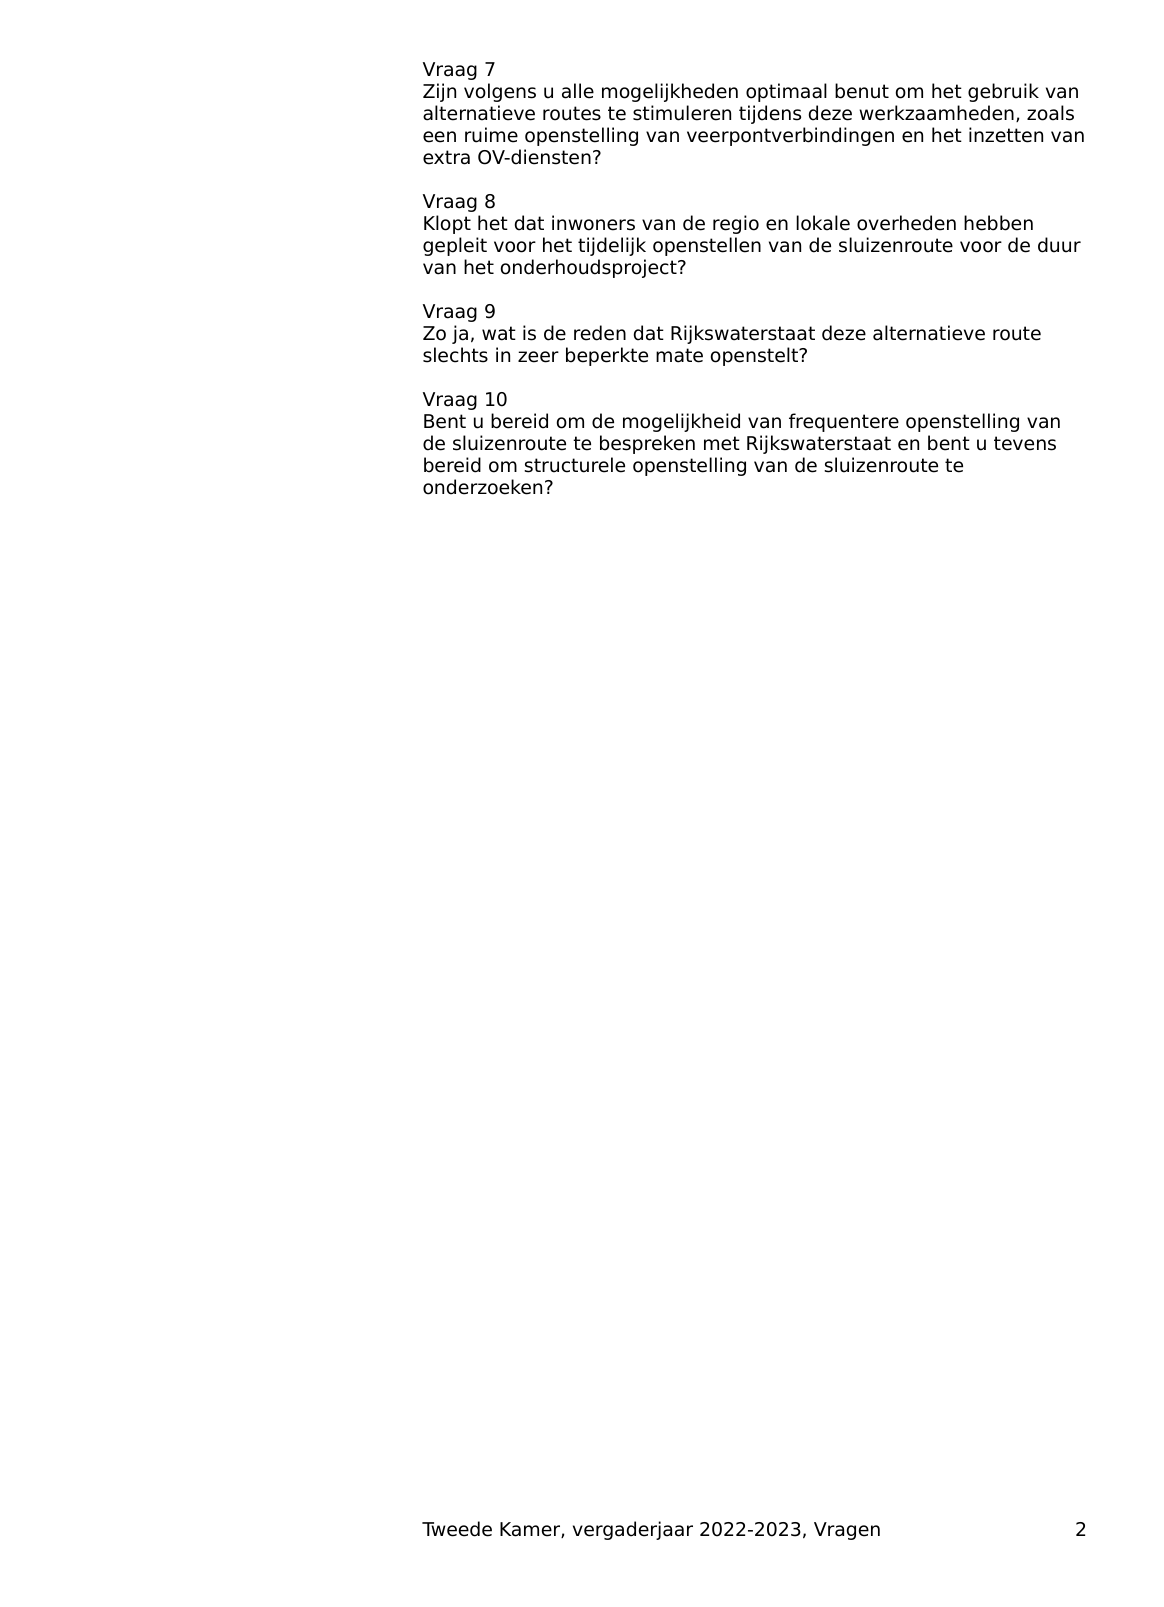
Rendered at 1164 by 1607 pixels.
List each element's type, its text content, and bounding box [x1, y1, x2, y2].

text Vraag 7 [422, 59, 1087, 81]
text Klopt het dat inwoners van de regio en lokale overheden hebben gepleit voor het tijdelijk openstellen van de sluizenroute voor de duur van het onderhoudsproject? [422, 213, 1087, 279]
text Vraag 10 [422, 389, 1087, 411]
text Vraag 8 [422, 191, 1087, 213]
text Vraag 9 [422, 301, 1087, 323]
text Bent u bereid om de mogelijkheid van frequentere openstelling van de sluizenroute te bespreken met Rijkswaterstaat en bent u tevens bereid om structurele openstelling van de sluizenroute te onderzoeken? [422, 411, 1087, 499]
text Zijn volgens u alle mogelijkheden optimaal benut om het gebruik van alternatieve routes te stimuleren tijdens deze werkzaamheden, zoals een ruime openstelling van veerpontverbindingen en het inzetten van extra OV-diensten? [422, 81, 1087, 169]
text Zo ja, wat is de reden dat Rijkswaterstaat deze alternatieve route slechts in zeer beperkte mate openstelt? [422, 323, 1087, 367]
